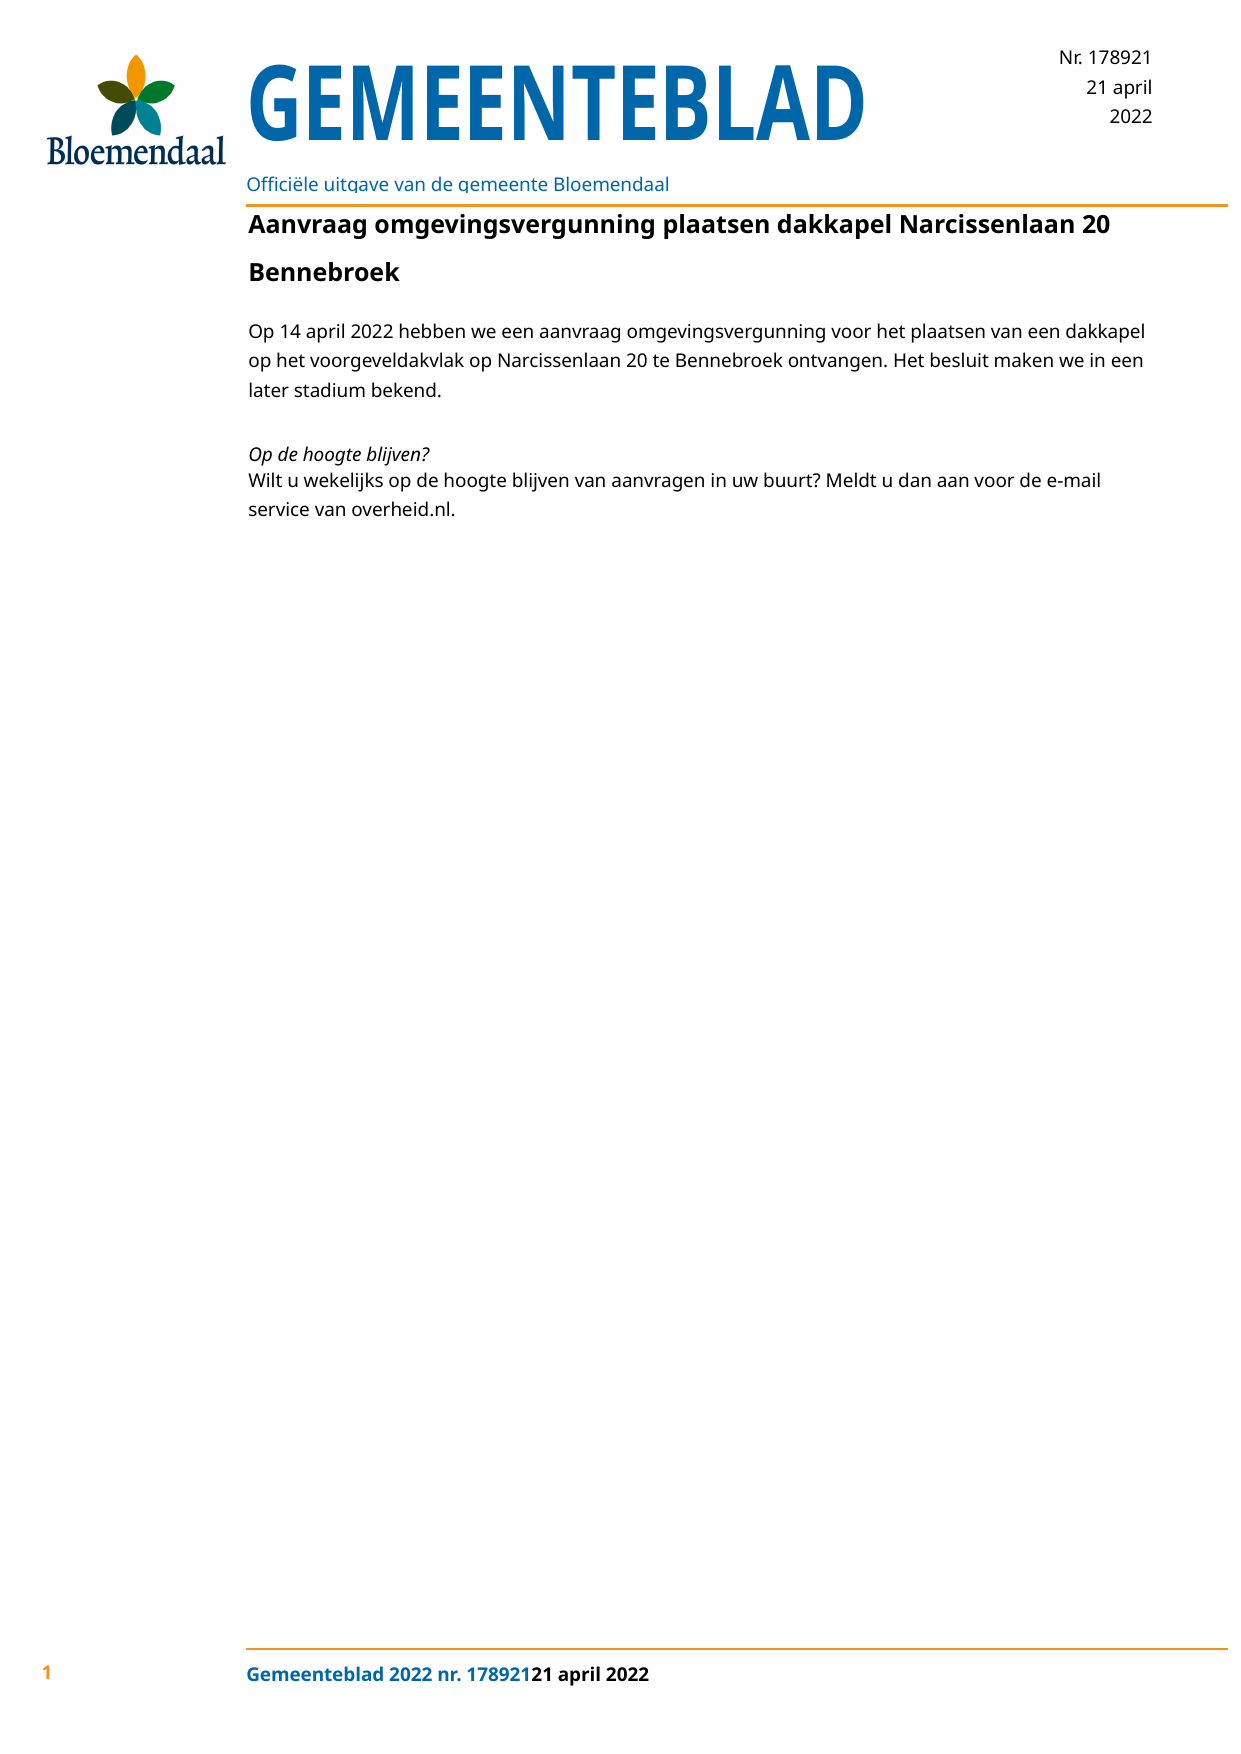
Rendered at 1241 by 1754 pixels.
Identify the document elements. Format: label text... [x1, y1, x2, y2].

text Wilt u wekelijks op de hoogte blijven van aanvragen in uw buurt? Meldt u dan aan voor de e-mail service van overheid.nl. [248, 467, 1152, 522]
text Aanvraag omgevingsvergunning plaatsen dakkapel Narcissenlaan 20 Bennebroek [248, 207, 1152, 288]
text Op 14 april 2022 hebben we een aanvraag omgevingsvergunning voor het plaatsen van een dakkapel op het voorgeveldakvlak op Narcissenlaan 20 te Bennebroek ontvangen. Het besluit maken we in een later stadium bekend. [248, 318, 1152, 403]
picture [41, 47, 231, 172]
text Op de hoogte blijven? [248, 441, 1152, 467]
